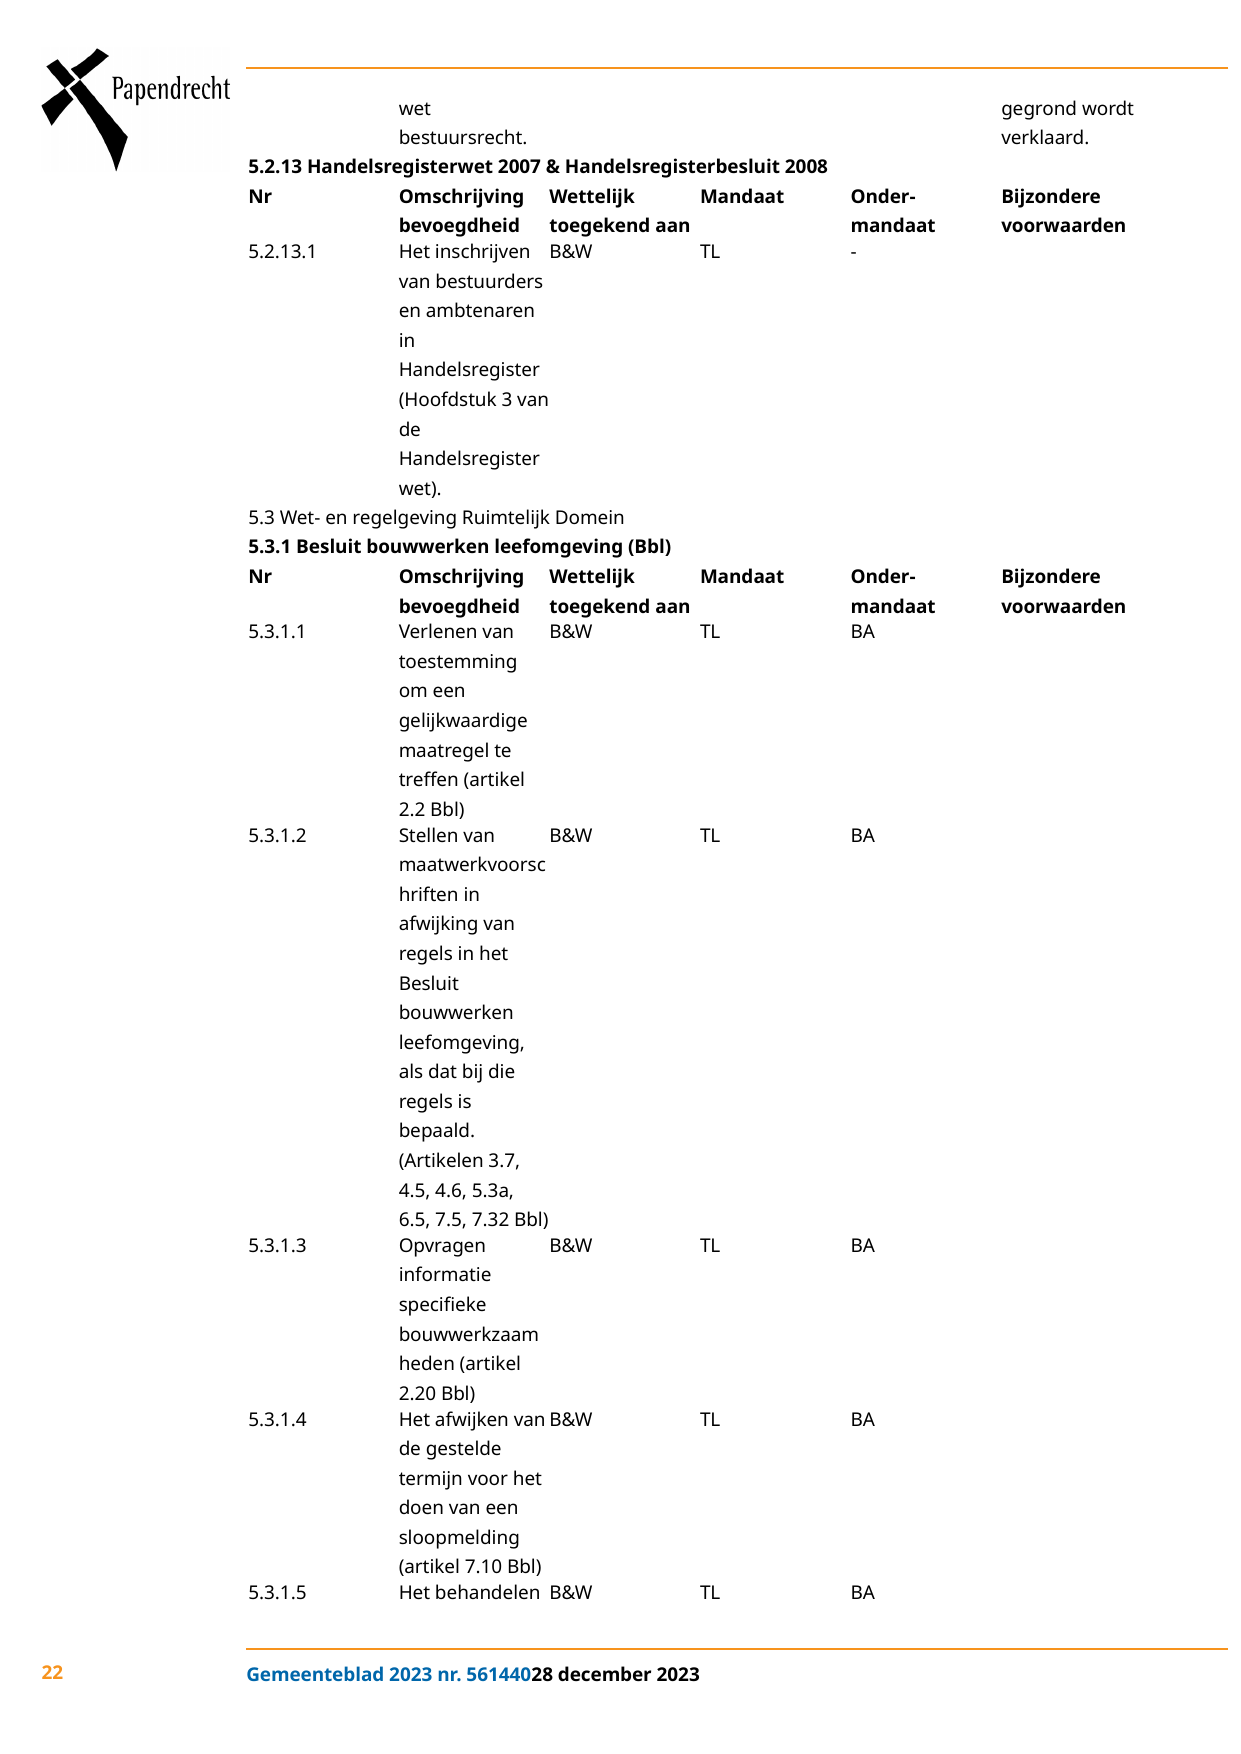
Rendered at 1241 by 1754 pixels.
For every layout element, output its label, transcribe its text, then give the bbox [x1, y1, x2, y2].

table_cell [1001, 822, 1152, 1232]
table_cell B&W [549, 822, 700, 1232]
table_cell wet bestuursrecht. [399, 95, 549, 150]
table_cell TL [700, 822, 850, 1232]
table_cell [1001, 1406, 1152, 1579]
table_header Omschrijving bevoegdheid [399, 183, 549, 238]
table_cell TL [700, 1232, 850, 1406]
table_cell B&W [549, 1232, 700, 1406]
table_header Wettelijk toegekend aan [549, 183, 700, 238]
table_header Nr [248, 183, 398, 238]
table_cell TL [700, 238, 850, 501]
table_cell [700, 95, 850, 150]
table_cell B&W [549, 238, 700, 501]
table_cell Het afwijken van de gestelde termijn voor het doen van een sloopmelding (artikel 7.10 Bbl) [399, 1406, 549, 1579]
table_cell [1001, 1232, 1152, 1406]
table_header Wettelijk toegekend aan [549, 563, 700, 618]
table_header Nr [248, 563, 398, 618]
text 5.2.13 Handelsregisterwet 2007 & Handelsregisterbesluit 2008 [248, 153, 1152, 179]
table_cell B&W [549, 1406, 700, 1579]
table_cell B&W [549, 1579, 700, 1605]
table_cell BA [850, 1579, 1001, 1605]
table_cell gegrond wordt verklaard. [1001, 95, 1152, 150]
table_cell - [850, 95, 1001, 150]
table_cell 5.3.1.1 [248, 619, 398, 822]
table_cell [549, 95, 700, 150]
table_cell - [850, 238, 1001, 501]
text 5.3.1 Besluit bouwwerken leefomgeving (Bbl) [248, 533, 1152, 559]
table_cell BA [850, 619, 1001, 822]
table_cell BA [850, 822, 1001, 1232]
table_cell BA [850, 1406, 1001, 1579]
table_cell [248, 95, 398, 150]
table_header Bijzondere voorwaarden [1001, 563, 1152, 618]
table_cell TL [700, 1406, 850, 1579]
picture [41, 47, 231, 172]
table_cell Stellen van maatwerkvoorschriften in afwijking van regels in het Besluit bouwwerken leefomgeving, als dat bij die regels is bepaald. (Artikelen 3.7, 4.5, 4.6, 5.3a, 6.5, 7.5, 7.32 Bbl) [399, 822, 549, 1232]
table_header Omschrijving bevoegdheid [399, 563, 549, 618]
table_header Mandaat [700, 183, 850, 238]
table_cell TL [700, 619, 850, 822]
table_cell 5.3.1.4 [248, 1406, 398, 1579]
table_cell Opvragen informatie specifieke bouwwerkzaamheden (artikel 2.20 Bbl) [399, 1232, 549, 1406]
table_cell [1001, 1579, 1152, 1605]
table_header Onder- mandaat [850, 183, 1001, 238]
table_header Onder- mandaat [850, 563, 1001, 618]
table_cell Verlenen van toestemming om een gelijkwaardige maatregel te treffen (artikel 2.2 Bbl) [399, 619, 549, 822]
text 5.3 Wet- en regelgeving Ruimtelijk Domein [248, 504, 1152, 530]
table_cell TL [700, 1579, 850, 1605]
table_cell BA [850, 1232, 1001, 1406]
table_header Mandaat [700, 563, 850, 618]
table_cell 5.3.1.2 [248, 822, 398, 1232]
table_cell 5.2.13.1 [248, 238, 398, 501]
table_cell [1001, 619, 1152, 822]
table_cell Het behandelen [399, 1579, 549, 1605]
table_cell [1001, 238, 1152, 501]
table_cell B&W [549, 619, 700, 822]
table_header Bijzondere voorwaarden [1001, 183, 1152, 238]
table_cell Het inschrijven van bestuurders en ambtenaren in Handelsregister (Hoofdstuk 3 van de Handelsregisterwet). [399, 238, 549, 501]
table_cell 5.3.1.5 [248, 1579, 398, 1605]
table_cell 5.3.1.3 [248, 1232, 398, 1406]
